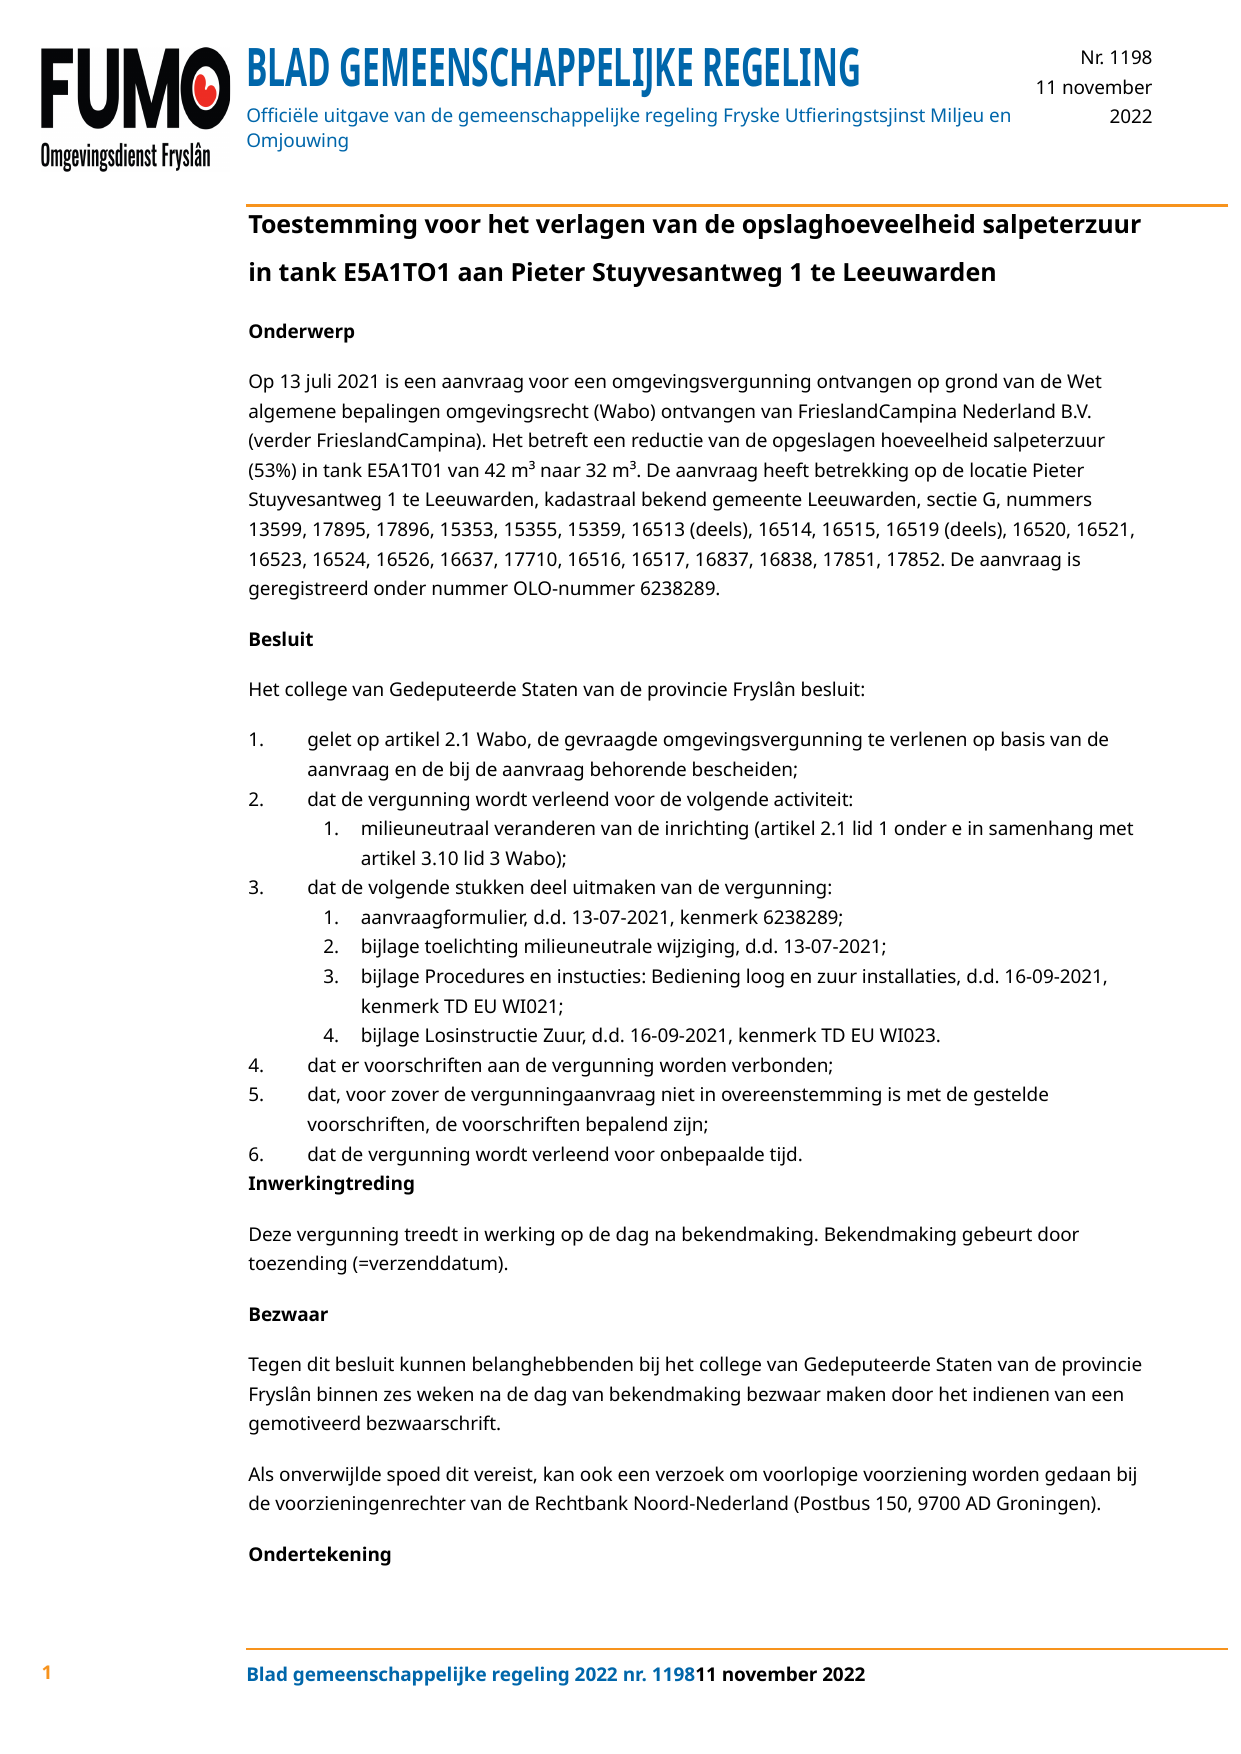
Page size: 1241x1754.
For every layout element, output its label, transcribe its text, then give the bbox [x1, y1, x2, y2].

list dat de vergunning wordt verleend voor onbepaalde tijd. [248, 1141, 1152, 1167]
text Toestemming voor het verlagen van de opslaghoeveelheid salpeterzuur in tank E5A1TO1 aan Pieter Stuyvesantweg 1 te Leeuwarden [248, 207, 1152, 288]
list bijlage Procedures en instucties: Bediening loog en zuur installaties, d.d. 16-09-2021, kenmerk TD EU WI021; [323, 963, 1152, 1019]
text Het college van Gedeputeerde Staten van de provincie Fryslân besluit: [248, 676, 1152, 702]
picture [41, 47, 231, 172]
list bijlage toelichting milieuneutrale wijziging, d.d. 13-07-2021; [323, 934, 1152, 959]
text Deze vergunning treedt in werking op de dag na bekendmaking. Bekendmaking gebeurt door toezending (=verzenddatum). [248, 1221, 1152, 1276]
list bijlage Losinstructie Zuur, d.d. 16-09-2021, kenmerk TD EU WI023. [323, 1022, 1152, 1048]
text Onderwerp [248, 318, 1152, 344]
list gelet op artikel 2.1 Wabo, de gevraagde omgevingsvergunning te verlenen op basis van de aanvraag en de bij de aanvraag behorende bescheiden; [248, 727, 1152, 782]
list dat er voorschriften aan de vergunning worden verbonden; [248, 1052, 1152, 1078]
list dat de volgende stukken deel uitmaken van de vergunning: [248, 874, 1152, 900]
text Op 13 juli 2021 is een aanvraag voor een omgevingsvergunning ontvangen op grond van de Wet algemene bepalingen omgevingsrecht (Wabo) ontvangen van FrieslandCampina Nederland B.V. (verder FrieslandCampina). Het betreft een reductie van de opgeslagen hoeveelheid salpeterzuur (53%) in tank E5A1T01 van 42 m³ naar 32 m³. De aanvraag heeft betrekking op de locatie Pieter Stuyvesantweg 1 te Leeuwarden, kadastraal bekend gemeente Leeuwarden, sectie G, nummers 13599, 17895, 17896, 15353, 15355, 15359, 16513 (deels), 16514, 16515, 16519 (deels), 16520, 16521, 16523, 16524, 16526, 16637, 17710, 16516, 16517, 16837, 16838, 17851, 17852. De aanvraag is geregistreerd onder nummer OLO-nummer 6238289. [248, 368, 1152, 601]
list aanvraagformulier, d.d. 13-07-2021, kenmerk 6238289; [323, 904, 1152, 930]
text Besluit [248, 626, 1152, 652]
list milieuneutraal veranderen van de inrichting (artikel 2.1 lid 1 onder e in samenhang met artikel 3.10 lid 3 Wabo); [323, 815, 1152, 871]
text Bezwaar [248, 1301, 1152, 1327]
list dat, voor zover de vergunningaanvraag niet in overeenstemming is met de gestelde voorschriften, de voorschriften bepalend zijn; [248, 1082, 1152, 1137]
text Tegen dit besluit kunnen belanghebbenden bij het college van Gedeputeerde Staten van de provincie Fryslân binnen zes weken na de dag van bekendmaking bezwaar maken door het indienen van een gemotiveerd bezwaarschrift. [248, 1351, 1152, 1436]
list dat de vergunning wordt verleend voor de volgende activiteit: [248, 786, 1152, 812]
text Inwerkingtreding [248, 1170, 1152, 1196]
text Ondertekening [248, 1541, 1152, 1567]
text Als onverwijlde spoed dit vereist, kan ook een verzoek om voorlopige voorziening worden gedaan bij de voorzieningenrechter van de Rechtbank Noord-Nederland (Postbus 150, 9700 AD Groningen). [248, 1461, 1152, 1516]
